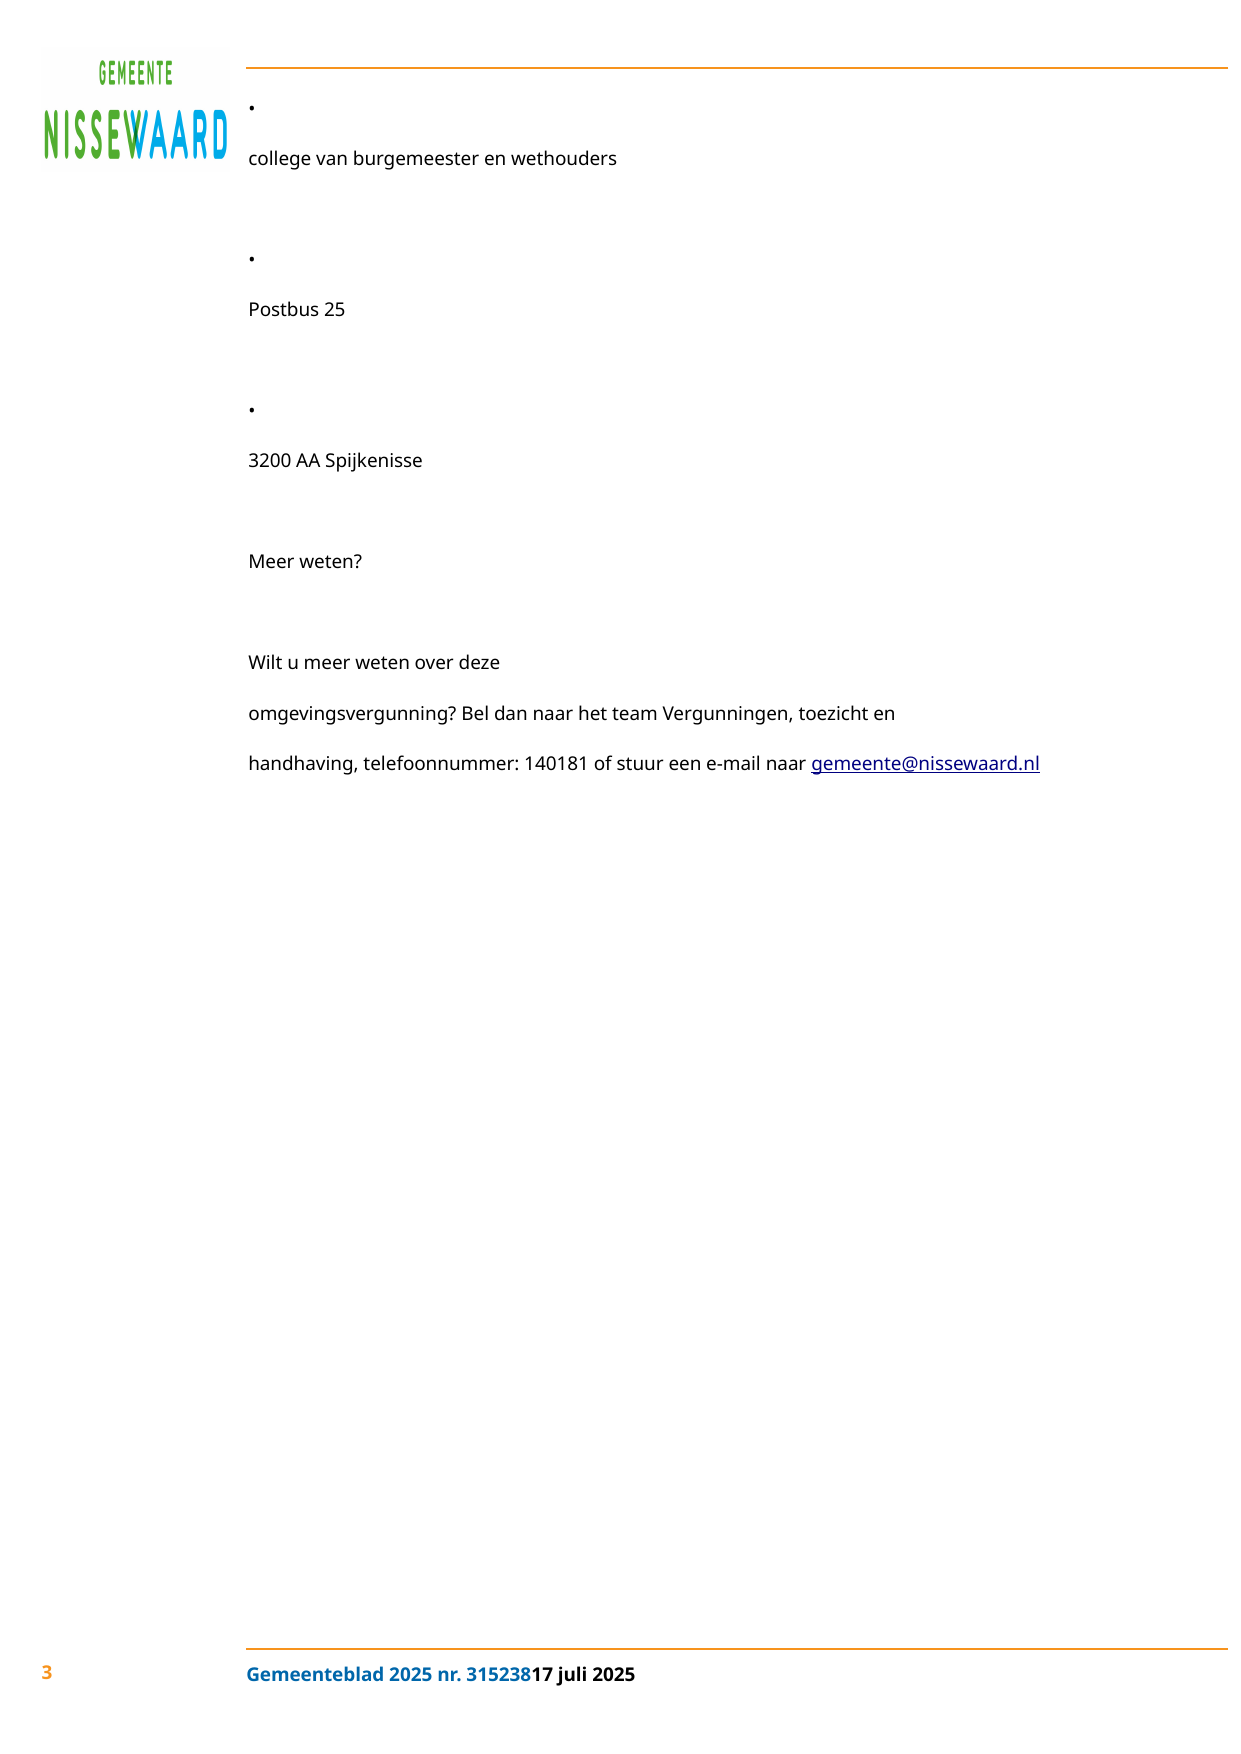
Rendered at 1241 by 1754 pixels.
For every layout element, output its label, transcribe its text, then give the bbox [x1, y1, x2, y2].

text • [248, 95, 1152, 121]
text handhaving, telefoonnummer: 140181 of stuur een e-mail naar gemeente@nissewaard.nl [248, 750, 1152, 776]
text Postbus 25 [248, 296, 1152, 322]
text Meer weten? [248, 548, 1152, 574]
text Wilt u meer weten over deze [248, 649, 1152, 675]
picture [41, 47, 231, 172]
text college van burgemeester en wethouders [248, 145, 1152, 171]
text omgevingsvergunning? Bel dan naar het team Vergunningen, toezicht en [248, 700, 1152, 726]
text 3200 AA Spijkenisse [248, 448, 1152, 473]
text • [248, 397, 1152, 423]
text • [248, 246, 1152, 272]
